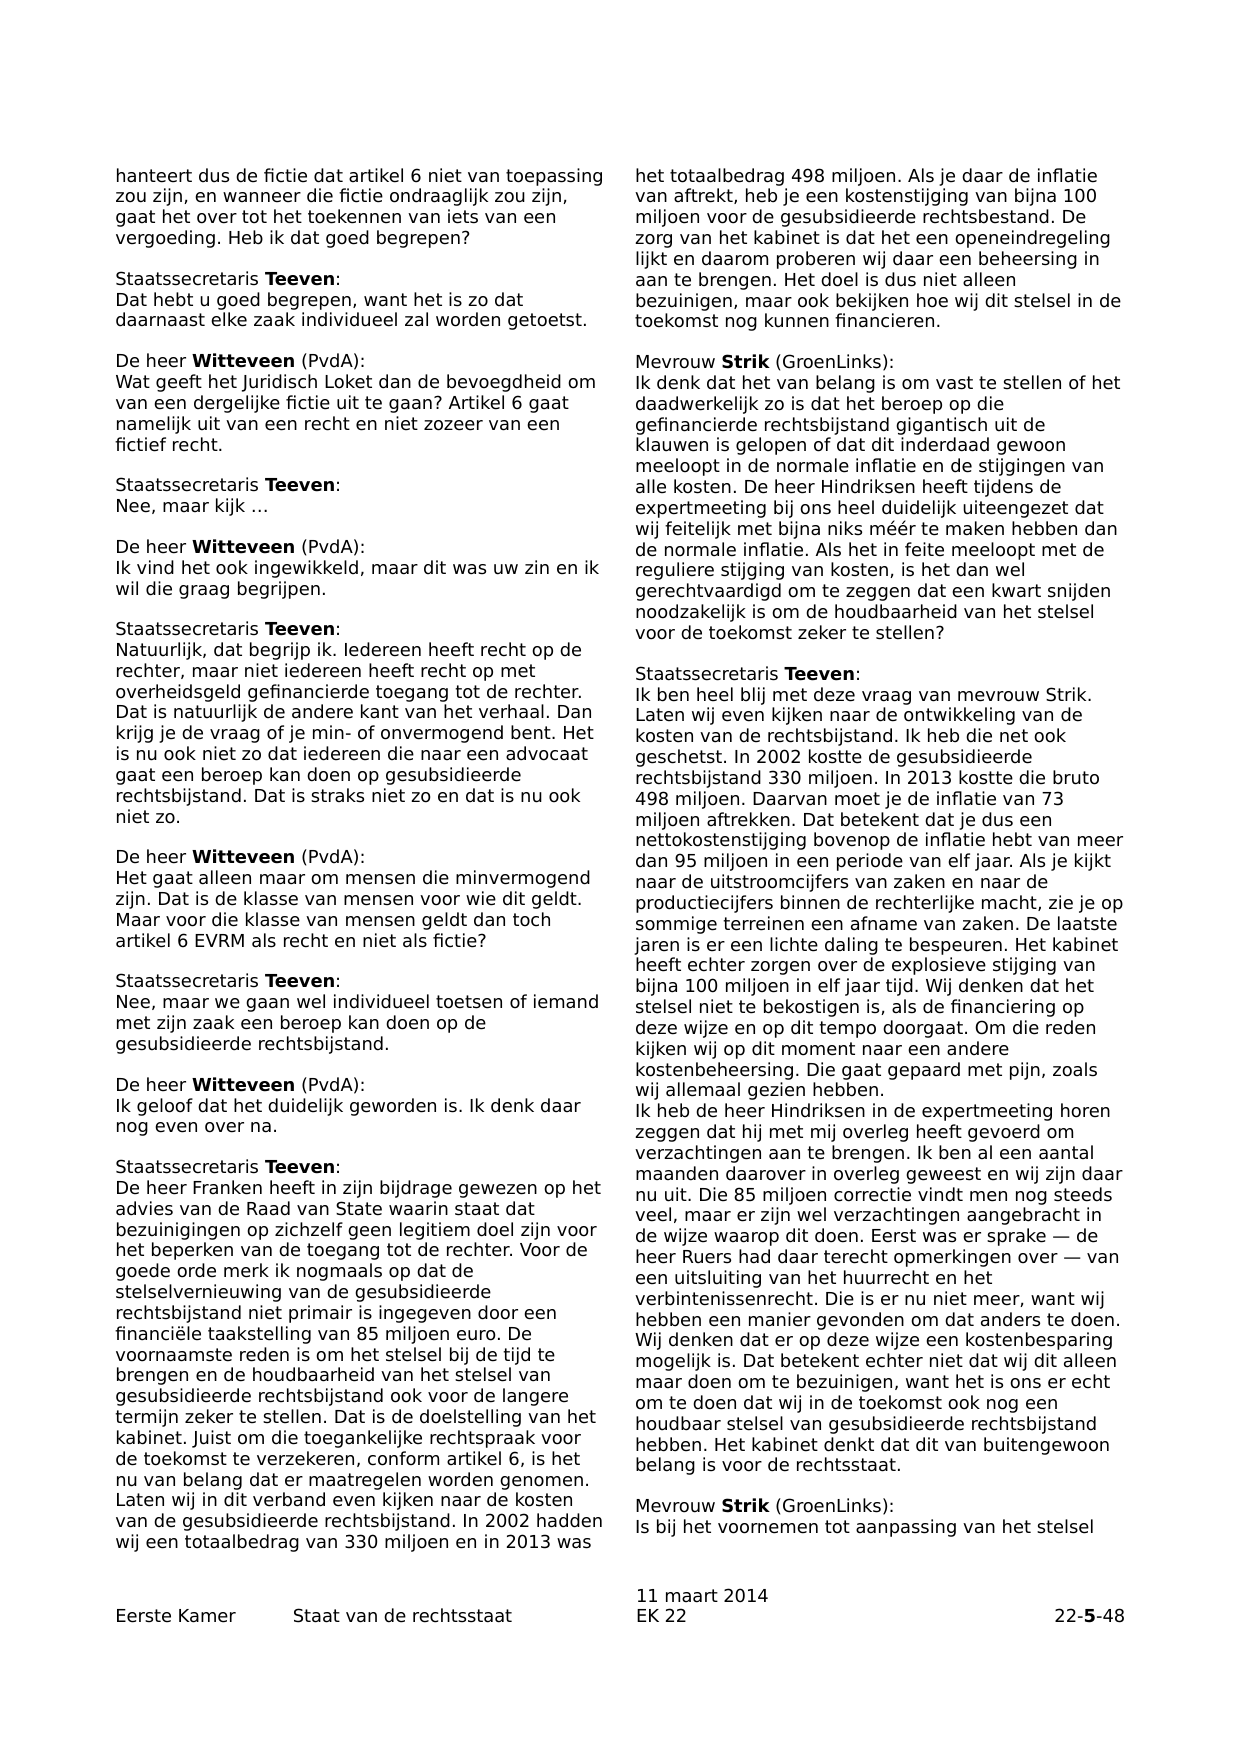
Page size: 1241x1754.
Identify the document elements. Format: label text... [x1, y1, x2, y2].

text Ik geloof dat het duidelijk geworden is. Ik denk daar nog even over na. [115, 1095, 605, 1137]
text Staatssecretaris Teeven: [115, 475, 605, 496]
text Het gaat alleen maar om mensen die minvermogend zijn. Dat is de klasse van mensen voor wie dit geldt. Maar voor die klasse van mensen geldt dan toch artikel 6 EVRM als recht en niet als fictie? [115, 868, 605, 951]
text Wat geeft het Juridisch Loket dan de bevoegdheid om van een dergelijke fictie uit te gaan? Artikel 6 gaat namelijk uit van een recht en niet zozeer van een fictief recht. [115, 372, 605, 455]
text het totaalbedrag 498 miljoen. Als je daar de inflatie van aftrekt, heb je een kostenstijging van bijna 100 miljoen voor de gesubsidieerde rechtsbestand. De zorg van het kabinet is dat het een openeindregeling lijkt en daarom proberen wij daar een beheersing in aan te brengen. Het doel is dus niet alleen bezuinigen, maar ook bekijken hoe wij dit stelsel in de toekomst nog kunnen financieren. [635, 165, 1125, 332]
text Ik denk dat het van belang is om vast te stellen of het daadwerkelijk zo is dat het beroep op die gefinancierde rechtsbijstand gigantisch uit de klauwen is gelopen of dat dit inderdaad gewoon meeloopt in de normale inflatie en de stijgingen van alle kosten. De heer Hindriksen heeft tijdens de expertmeeting bij ons heel duidelijk uiteengezet dat wij feitelijk met bijna niks méér te maken hebben dan de normale inflatie. Als het in feite meeloopt met de reguliere stijging van kosten, is het dan wel gerechtvaardigd om te zeggen dat een kwart snijden noodzakelijk is om de houdbaarheid van het stelsel voor de toekomst zeker te stellen? [635, 373, 1125, 643]
text Staatssecretaris Teeven: [115, 971, 605, 992]
text De heer Witteveen (PvdA): [115, 847, 605, 868]
text Mevrouw Strik (GroenLinks): [635, 1496, 1125, 1517]
text Staatssecretaris Teeven: [635, 663, 1125, 684]
text Is bij het voornemen tot aanpassing van het stelsel [635, 1517, 1125, 1537]
text Staatssecretaris Teeven: [115, 619, 605, 640]
text De heer Witteveen (PvdA): [115, 351, 605, 372]
text Nee, maar kijk … [115, 496, 605, 517]
text Dat hebt u goed begrepen, want het is zo dat daarnaast elke zaak individueel zal worden getoetst. [115, 289, 605, 331]
text Natuurlijk, dat begrijp ik. Iedereen heeft recht op de rechter, maar niet iedereen heeft recht op met overheidsgeld gefinancierde toegang tot de rechter. Dat is natuurlijk de andere kant van het verhaal. Dan krijg je de vraag of je min- of onvermogend bent. Het is nu ook niet zo dat iedereen die naar een advocaat gaat een beroep kan doen op gesubsidieerde rechtsbijstand. Dat is straks niet zo en dat is nu ook niet zo. [115, 640, 605, 827]
text Ik vind het ook ingewikkeld, maar dit was uw zin en ik wil die graag begrijpen. [115, 557, 605, 599]
text Mevrouw Strik (GroenLinks): [635, 352, 1125, 373]
text Nee, maar we gaan wel individueel toetsen of iemand met zijn zaak een beroep kan doen op de gesubsidieerde rechtsbijstand. [115, 992, 605, 1054]
text hanteert dus de fictie dat artikel 6 niet van toepassing zou zijn, en wanneer die fictie ondraaglijk zou zijn, gaat het over tot het toekennen van iets van een vergoeding. Heb ik dat goed begrepen? [115, 165, 605, 249]
text De heer Witteveen (PvdA): [115, 537, 605, 557]
text De heer Franken heeft in zijn bijdrage gewezen op het advies van de Raad van State waarin staat dat bezuinigingen op zichzelf geen legitiem doel zijn voor het beperken van de toegang tot de rechter. Voor de goede orde merk ik nogmaals op dat de stelselvernieuwing van de gesubsidieerde rechtsbijstand niet primair is ingegeven door een financiële taakstelling van 85 miljoen euro. De voornaamste reden is om het stelsel bij de tijd te brengen en de houdbaarheid van het stelsel van gesubsidieerde rechtsbijstand ook voor de langere termijn zeker te stellen. Dat is de doelstelling van het kabinet. Juist om die toegankelijke rechtspraak voor de toekomst te verzekeren, conform artikel 6, is het nu van belang dat er maatregelen worden genomen. Laten wij in dit verband even kijken naar de kosten van de gesubsidieerde rechtsbijstand. In 2002 hadden wij een totaalbedrag van 330 miljoen en in 2013 was [115, 1178, 605, 1553]
text Staatssecretaris Teeven: [115, 1157, 605, 1178]
text Staatssecretaris Teeven: [115, 269, 605, 289]
text Ik heb de heer Hindriksen in de expertmeeting horen zeggen dat hij met mij overleg heeft gevoerd om verzachtingen aan te brengen. Ik ben al een aantal maanden daarover in overleg geweest en wij zijn daar nu uit. Die 85 miljoen correctie vindt men nog steeds veel, maar er zijn wel verzachtingen aangebracht in de wijze waarop dit doen. Eerst was er sprake — de heer Ruers had daar terecht opmerkingen over — van een uitsluiting van het huurrecht en het verbintenissenrecht. Die is er nu niet meer, want wij hebben een manier gevonden om dat anders te doen. Wij denken dat er op deze wijze een kostenbesparing mogelijk is. Dat betekent echter niet dat wij dit alleen maar doen om te bezuinigen, want het is ons er echt om te doen dat wij in de toekomst ook nog een houdbaar stelsel van gesubsidieerde rechtsbijstand hebben. Het kabinet denkt dat dit van buitengewoon belang is voor de rechtsstaat. [635, 1101, 1125, 1476]
text Ik ben heel blij met deze vraag van mevrouw Strik. Laten wij even kijken naar de ontwikkeling van de kosten van de rechtsbijstand. Ik heb die net ook geschetst. In 2002 kostte de gesubsidieerde rechtsbijstand 330 miljoen. In 2013 kostte die bruto 498 miljoen. Daarvan moet je de inflatie van 73 miljoen aftrekken. Dat betekent dat je dus een nettokostenstijging bovenop de inflatie hebt van meer dan 95 miljoen in een periode van elf jaar. Als je kijkt naar de uitstroomcijfers van zaken en naar de productiecijfers binnen de rechterlijke macht, zie je op sommige terreinen een afname van zaken. De laatste jaren is er een lichte daling te bespeuren. Het kabinet heeft echter zorgen over de explosieve stijging van bijna 100 miljoen in elf jaar tijd. Wij denken dat het stelsel niet te bekostigen is, als de financiering op deze wijze en op dit tempo doorgaat. Om die reden kijken wij op dit moment naar een andere kostenbeheersing. Die gaat gepaard met pijn, zoals wij allemaal gezien hebben. [635, 684, 1125, 1101]
text De heer Witteveen (PvdA): [115, 1074, 605, 1095]
